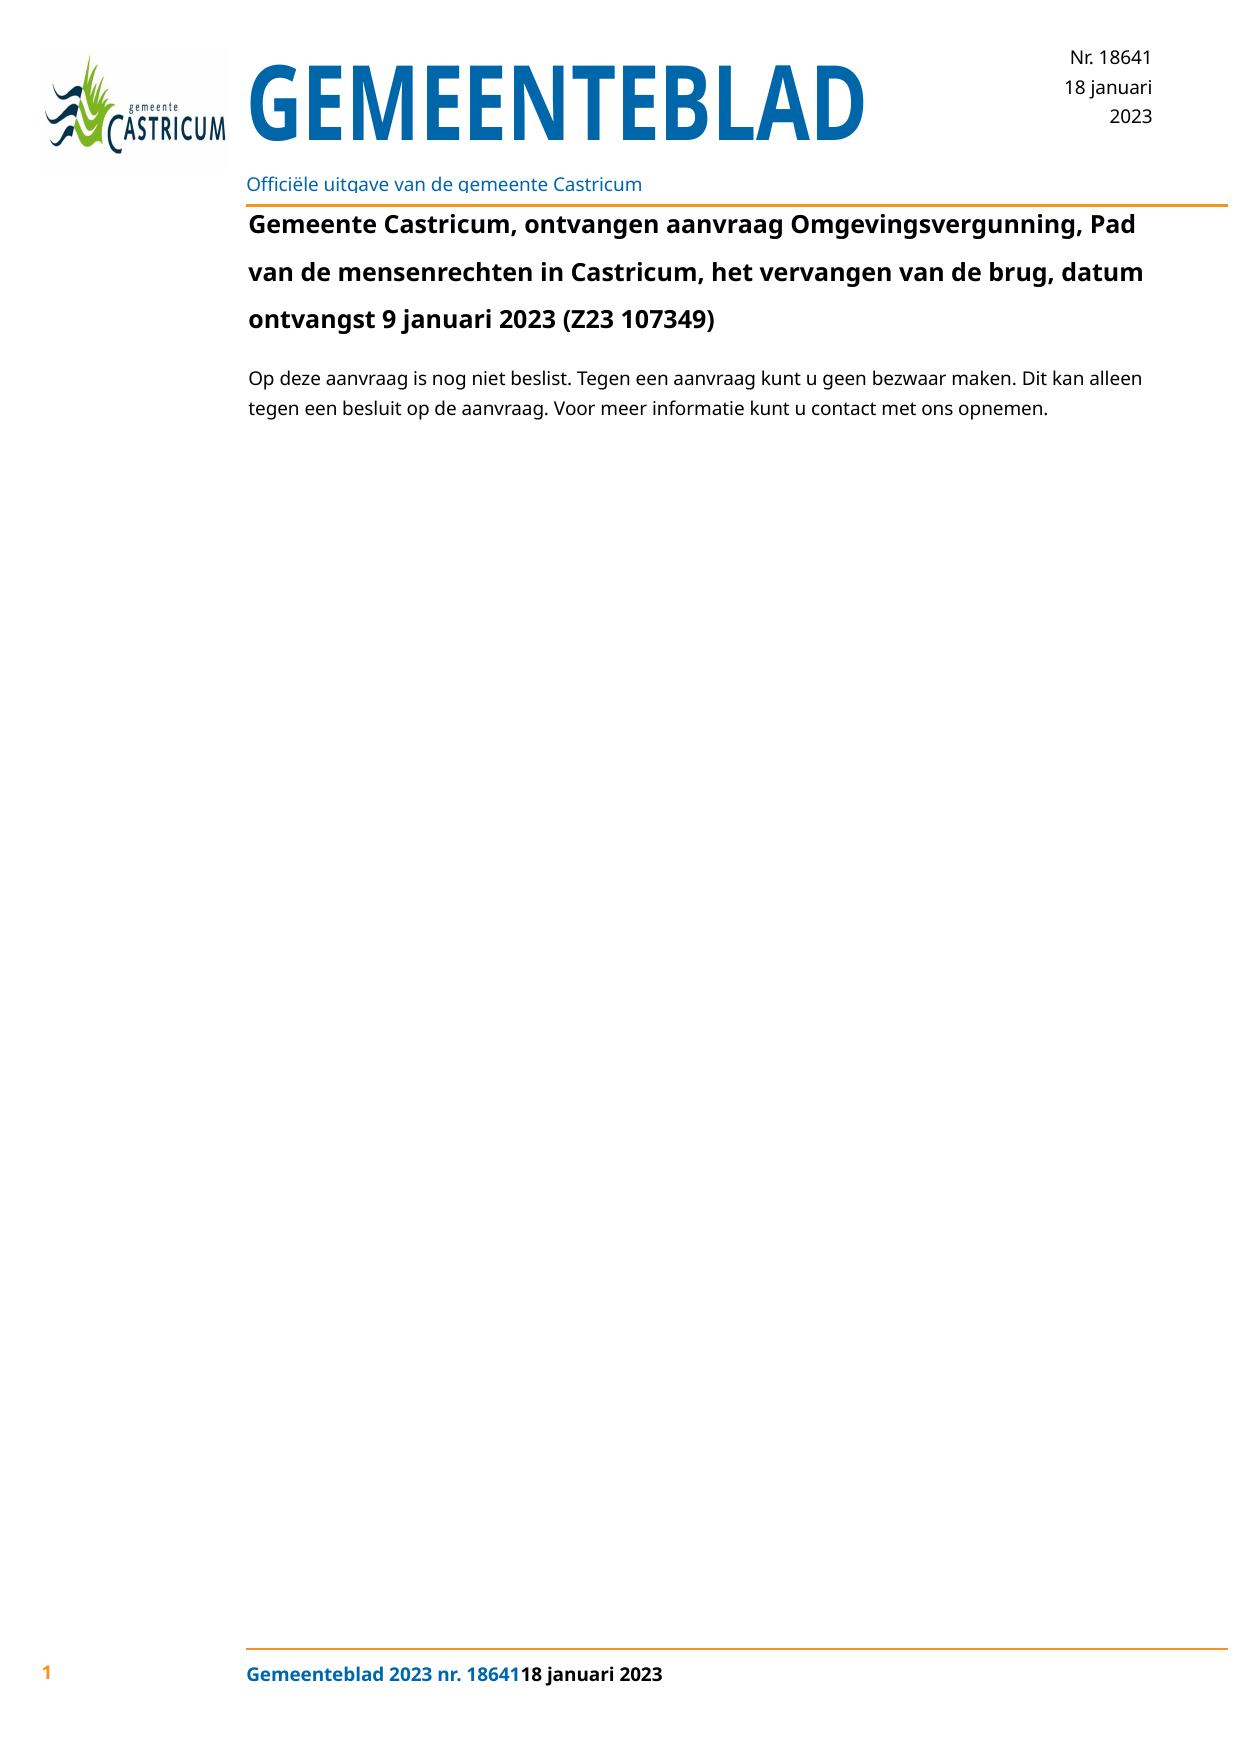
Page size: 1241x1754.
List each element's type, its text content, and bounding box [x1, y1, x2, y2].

text Gemeente Castricum, ontvangen aanvraag Omgevingsvergunning, Pad van de mensenrechten in Castricum, het vervangen van de brug, datum ontvangst 9 januari 2023 (Z23 107349) [248, 207, 1152, 336]
text Op deze aanvraag is nog niet beslist. Tegen een aanvraag kunt u geen bezwaar maken. Dit kan alleen tegen een besluit op de aanvraag. Voor meer informatie kunt u contact met ons opnemen. [248, 366, 1152, 421]
picture [41, 47, 231, 172]
